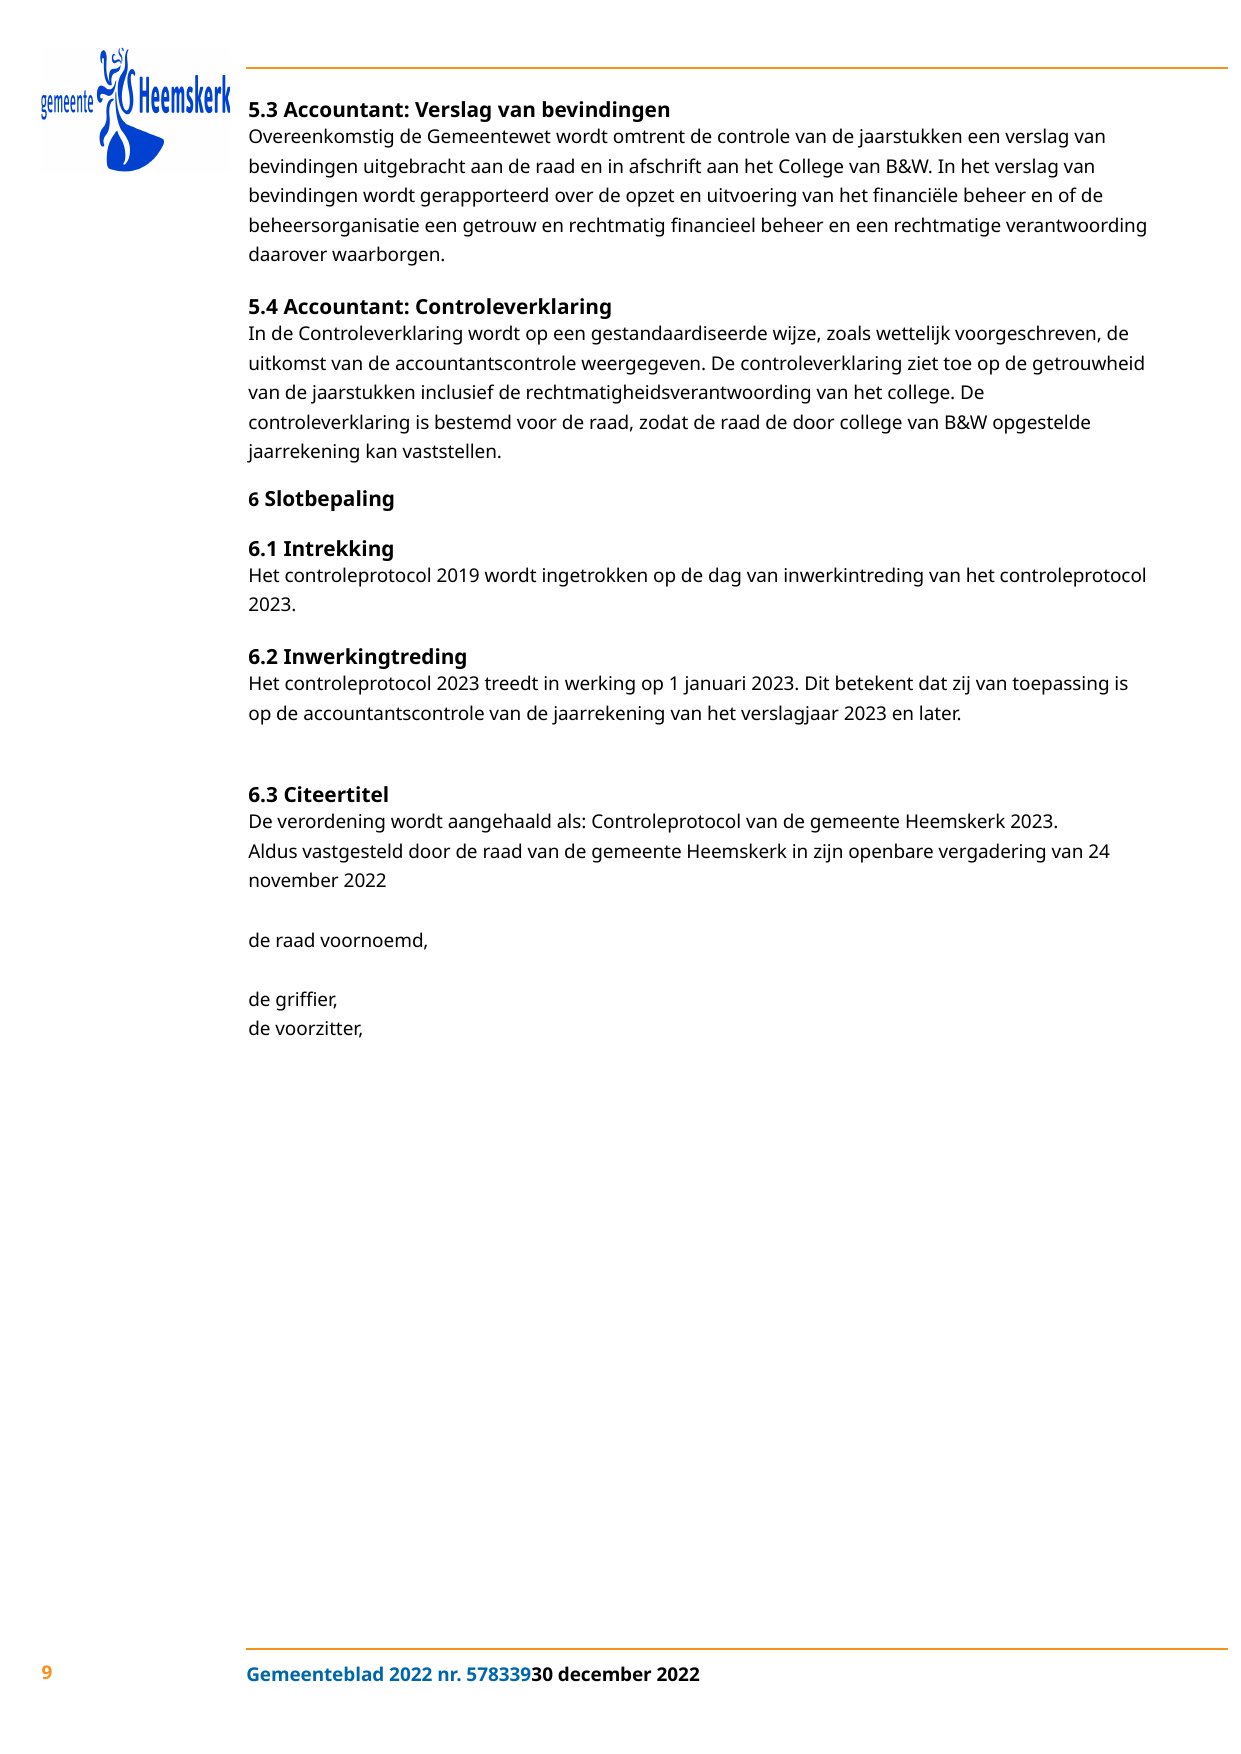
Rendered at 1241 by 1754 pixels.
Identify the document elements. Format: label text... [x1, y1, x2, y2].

text 6 Slotbepaling [248, 484, 1152, 513]
text De verordening wordt aangehaald als: Controleprotocol van de gemeente Heemskerk 2023. [248, 808, 1152, 834]
text 5.4 Accountant: Controleverklaring [248, 292, 1152, 320]
text 6.2 Inwerkingtreding [248, 642, 1152, 671]
picture [41, 47, 231, 172]
text de griffier, [248, 986, 1152, 1012]
text de voorzitter, [248, 1016, 1152, 1041]
text 6.3 Citeertitel [248, 780, 1152, 808]
text Overeenkomstig de Gemeentewet wordt omtrent de controle van de jaarstukken een verslag van bevindingen uitgebracht aan de raad en in afschrift aan het College van B&W. In het verslag van bevindingen wordt gerapporteerd over de opzet en uitvoering van het financiële beheer en of de beheersorganisatie een getrouw en rechtmatig financieel beheer en een rechtmatige verantwoording daarover waarborgen. [248, 123, 1152, 267]
text de raad voornoemd, [248, 927, 1152, 953]
text 6.1 Intrekking [248, 534, 1152, 562]
text Aldus vastgesteld door de raad van de gemeente Heemskerk in zijn openbare vergadering van 24 november 2022 [248, 838, 1152, 893]
text Het controleprotocol 2023 treedt in werking op 1 januari 2023. Dit betekent dat zij van toepassing is op de accountantscontrole van de jaarrekening van het verslagjaar 2023 en later. [248, 671, 1152, 726]
text Het controleprotocol 2019 wordt ingetrokken op de dag van inwerkintreding van het controleprotocol 2023. [248, 562, 1152, 617]
text 5.3 Accountant: Verslag van bevindingen [248, 95, 1152, 123]
text In de Controleverklaring wordt op een gestandaardiseerde wijze, zoals wettelijk voorgeschreven, de uitkomst van de accountantscontrole weergegeven. De controleverklaring ziet toe op de getrouwheid van de jaarstukken inclusief de rechtmatigheidsverantwoording van het college. De controleverklaring is bestemd voor de raad, zodat de raad de door college van B&W opgestelde jaarrekening kan vaststellen. [248, 320, 1152, 464]
